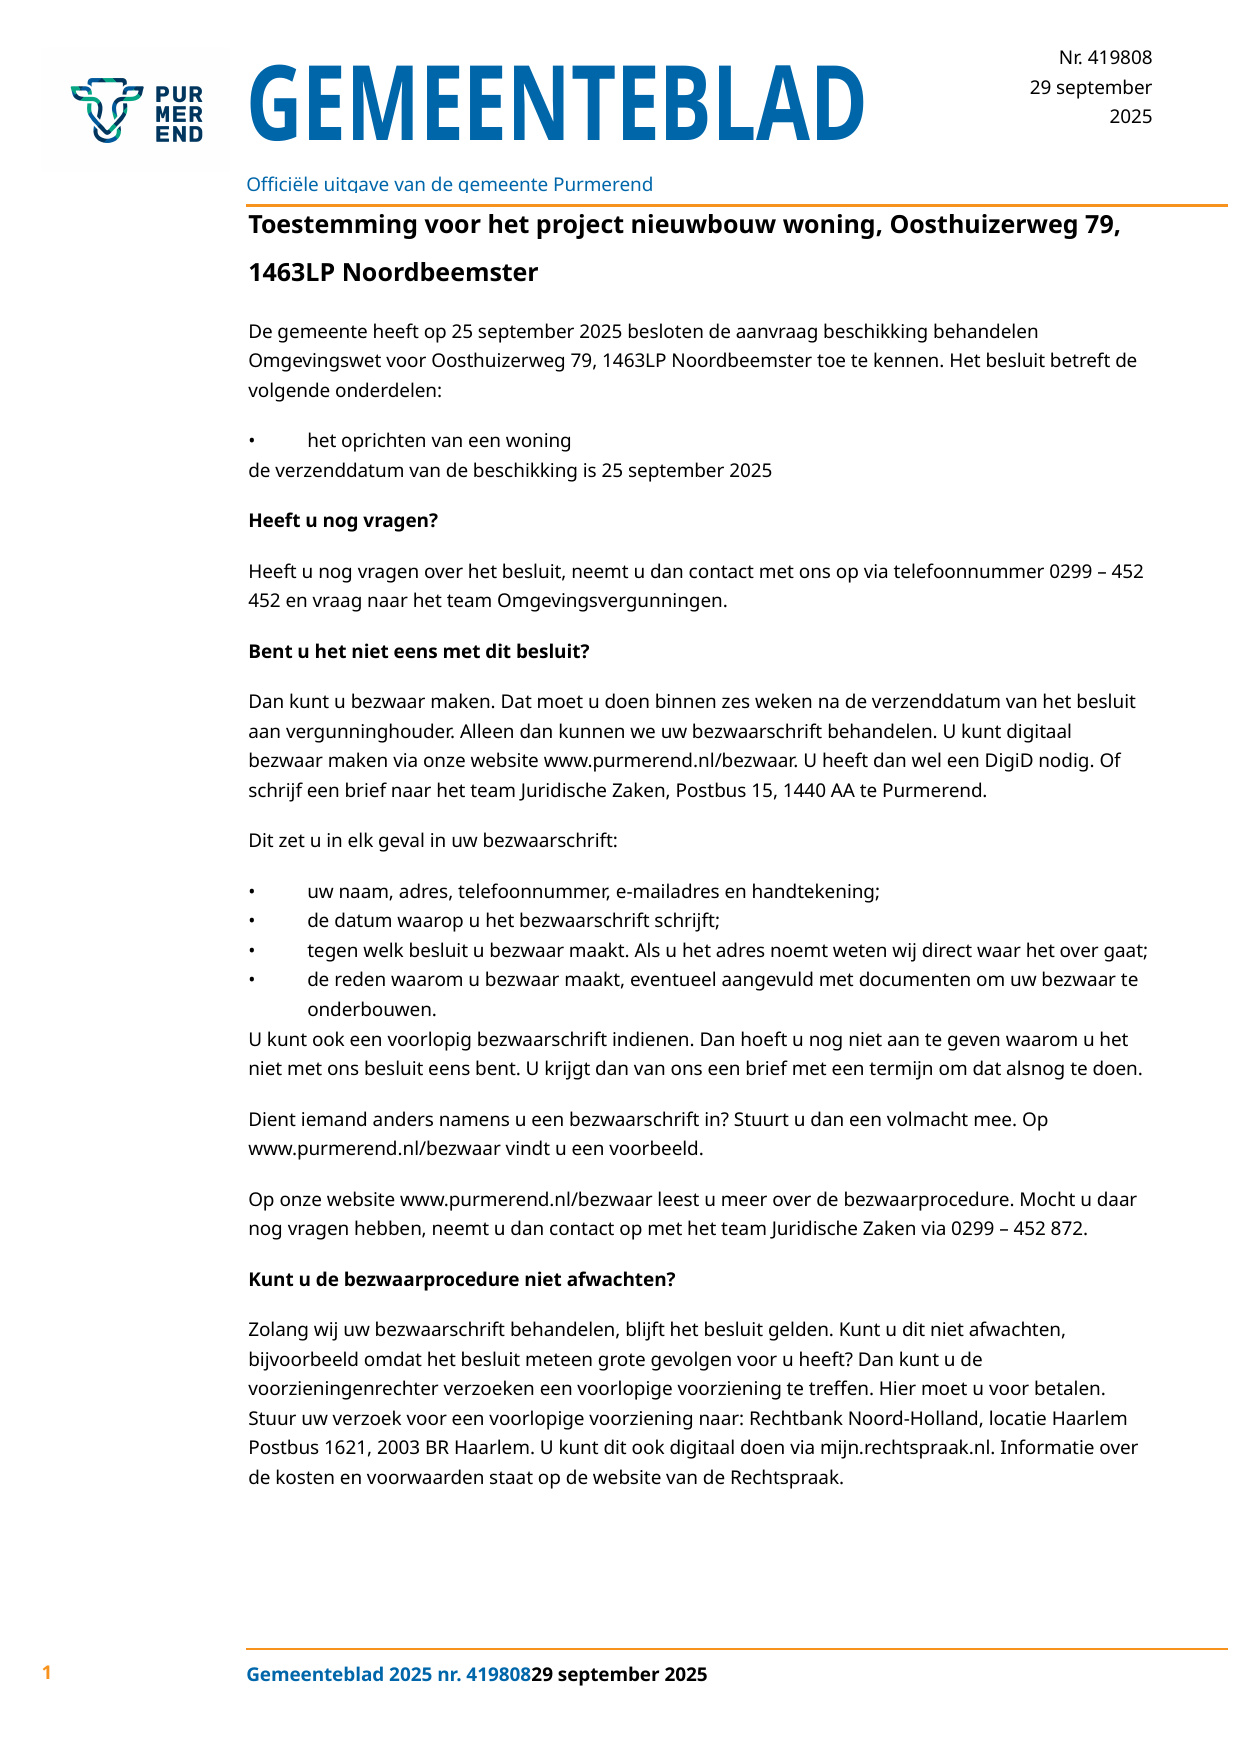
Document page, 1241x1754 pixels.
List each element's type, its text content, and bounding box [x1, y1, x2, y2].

text Toestemming voor het project nieuwbouw woning, Oosthuizerweg 79, 1463LP Noordbeemster [248, 207, 1152, 288]
text de verzenddatum van de beschikking is 25 september 2025 [248, 457, 1152, 483]
text Heeft u nog vragen? [248, 507, 1152, 533]
text Bent u het niet eens met dit besluit? [248, 638, 1152, 664]
text Heeft u nog vragen over het besluit, neemt u dan contact met ons op via telefoonnummer 0299 – 452 452 en vraag naar het team Omgevingsvergunningen. [248, 558, 1152, 613]
text Zolang wij uw bezwaarschrift behandelen, blijft het besluit gelden. Kunt u dit niet afwachten, bijvoorbeeld omdat het besluit meteen grote gevolgen voor u heeft? Dan kunt u de voorzieningenrechter verzoeken een voorlopige voorziening te treffen. Hier moet u voor betalen. Stuur uw verzoek voor een voorlopige voorziening naar: Rechtbank Noord-Holland, locatie Haarlem Postbus 1621, 2003 BR Haarlem. U kunt dit ook digitaal doen via mijn.rechtspraak.nl. Informatie over de kosten en voorwaarden staat op de website van de Rechtspraak. [248, 1316, 1152, 1490]
list tegen welk besluit u bezwaar maakt. Als u het adres noemt weten wij direct waar het over gaat; [248, 937, 1152, 963]
text Dit zet u in elk geval in uw bezwaarschrift: [248, 827, 1152, 853]
list het oprichten van een woning [248, 427, 1152, 453]
text Dan kunt u bezwaar maken. Dat moet u doen binnen zes weken na de verzenddatum van het besluit aan vergunninghouder. Alleen dan kunnen we uw bezwaarschrift behandelen. U kunt digitaal bezwaar maken via onze website www.purmerend.nl/bezwaar. U heeft dan wel een DigiD nodig. Of schrijf een brief naar het team Juridische Zaken, Postbus 15, 1440 AA te Purmerend. [248, 688, 1152, 803]
picture [41, 47, 231, 172]
list uw naam, adres, telefoonnummer, e-mailadres en handtekening; [248, 878, 1152, 904]
text Op onze website www.purmerend.nl/bezwaar leest u meer over de bezwaarprocedure. Mocht u daar nog vragen hebben, neemt u dan contact op met het team Juridische Zaken via 0299 – 452 872. [248, 1186, 1152, 1241]
text U kunt ook een voorlopig bezwaarschrift indienen. Dan hoeft u nog niet aan te geven waarom u het niet met ons besluit eens bent. U krijgt dan van ons een brief met een termijn om dat alsnog te doen. [248, 1026, 1152, 1081]
text Kunt u de bezwaarprocedure niet afwachten? [248, 1266, 1152, 1292]
list de reden waarom u bezwaar maakt, eventueel aangevuld met documenten om uw bezwaar te onderbouwen. [248, 967, 1152, 1022]
list de datum waarop u het bezwaarschrift schrijft; [248, 907, 1152, 933]
text De gemeente heeft op 25 september 2025 besloten de aanvraag beschikking behandelen Omgevingswet voor Oosthuizerweg 79, 1463LP Noordbeemster toe te kennen. Het besluit betreft de volgende onderdelen: [248, 318, 1152, 403]
text Dient iemand anders namens u een bezwaarschrift in? Stuurt u dan een volmacht mee. Op www.purmerend.nl/bezwaar vindt u een voorbeeld. [248, 1106, 1152, 1161]
